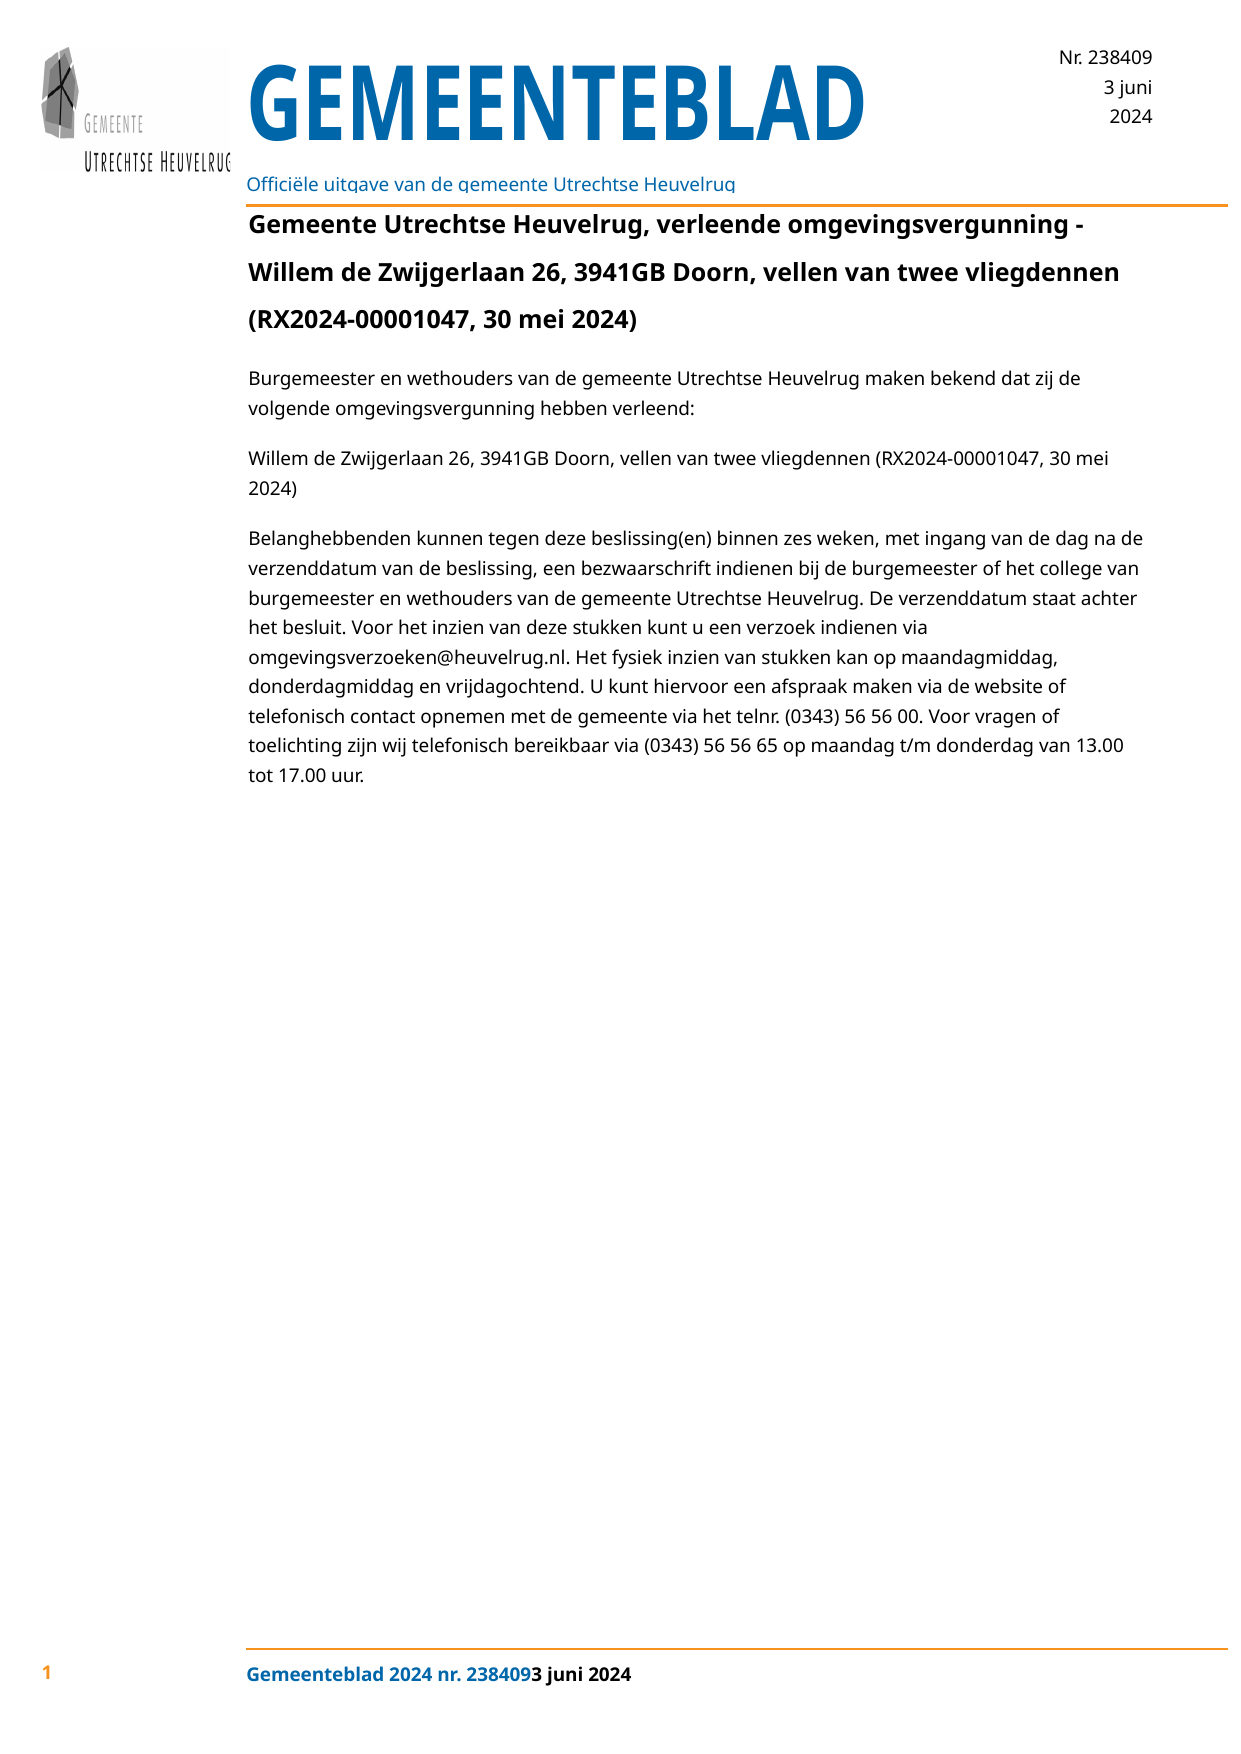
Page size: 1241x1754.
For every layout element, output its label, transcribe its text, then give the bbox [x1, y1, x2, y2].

text Willem de Zwijgerlaan 26, 3941GB Doorn, vellen van twee vliegdennen (RX2024-00001047, 30 mei 2024) [248, 446, 1152, 501]
text Gemeente Utrechtse Heuvelrug, verleende omgevingsvergunning - Willem de Zwijgerlaan 26, 3941GB Doorn, vellen van twee vliegdennen (RX2024-00001047, 30 mei 2024) [248, 207, 1152, 336]
text Belanghebbenden kunnen tegen deze beslissing(en) binnen zes weken, met ingang van de dag na de verzenddatum van de beslissing, een bezwaarschrift indienen bij de burgemeester of het college van burgemeester en wethouders van de gemeente Utrechtse Heuvelrug. De verzenddatum staat achter het besluit. Voor het inzien van deze stukken kunt u een verzoek indienen via omgevingsverzoeken@heuvelrug.nl. Het fysiek inzien van stukken kan op maandagmiddag, donderdagmiddag en vrijdagochtend. U kunt hiervoor een afspraak maken via de website of telefonisch contact opnemen met de gemeente via het telnr. (0343) 56 56 00. Voor vragen of toelichting zijn wij telefonisch bereikbaar via (0343) 56 56 65 op maandag t/m donderdag van 13.00 tot 17.00 uur. [248, 526, 1152, 788]
picture [41, 47, 231, 172]
text Burgemeester en wethouders van de gemeente Utrechtse Heuvelrug maken bekend dat zij de volgende omgevingsvergunning hebben verleend: [248, 366, 1152, 421]
